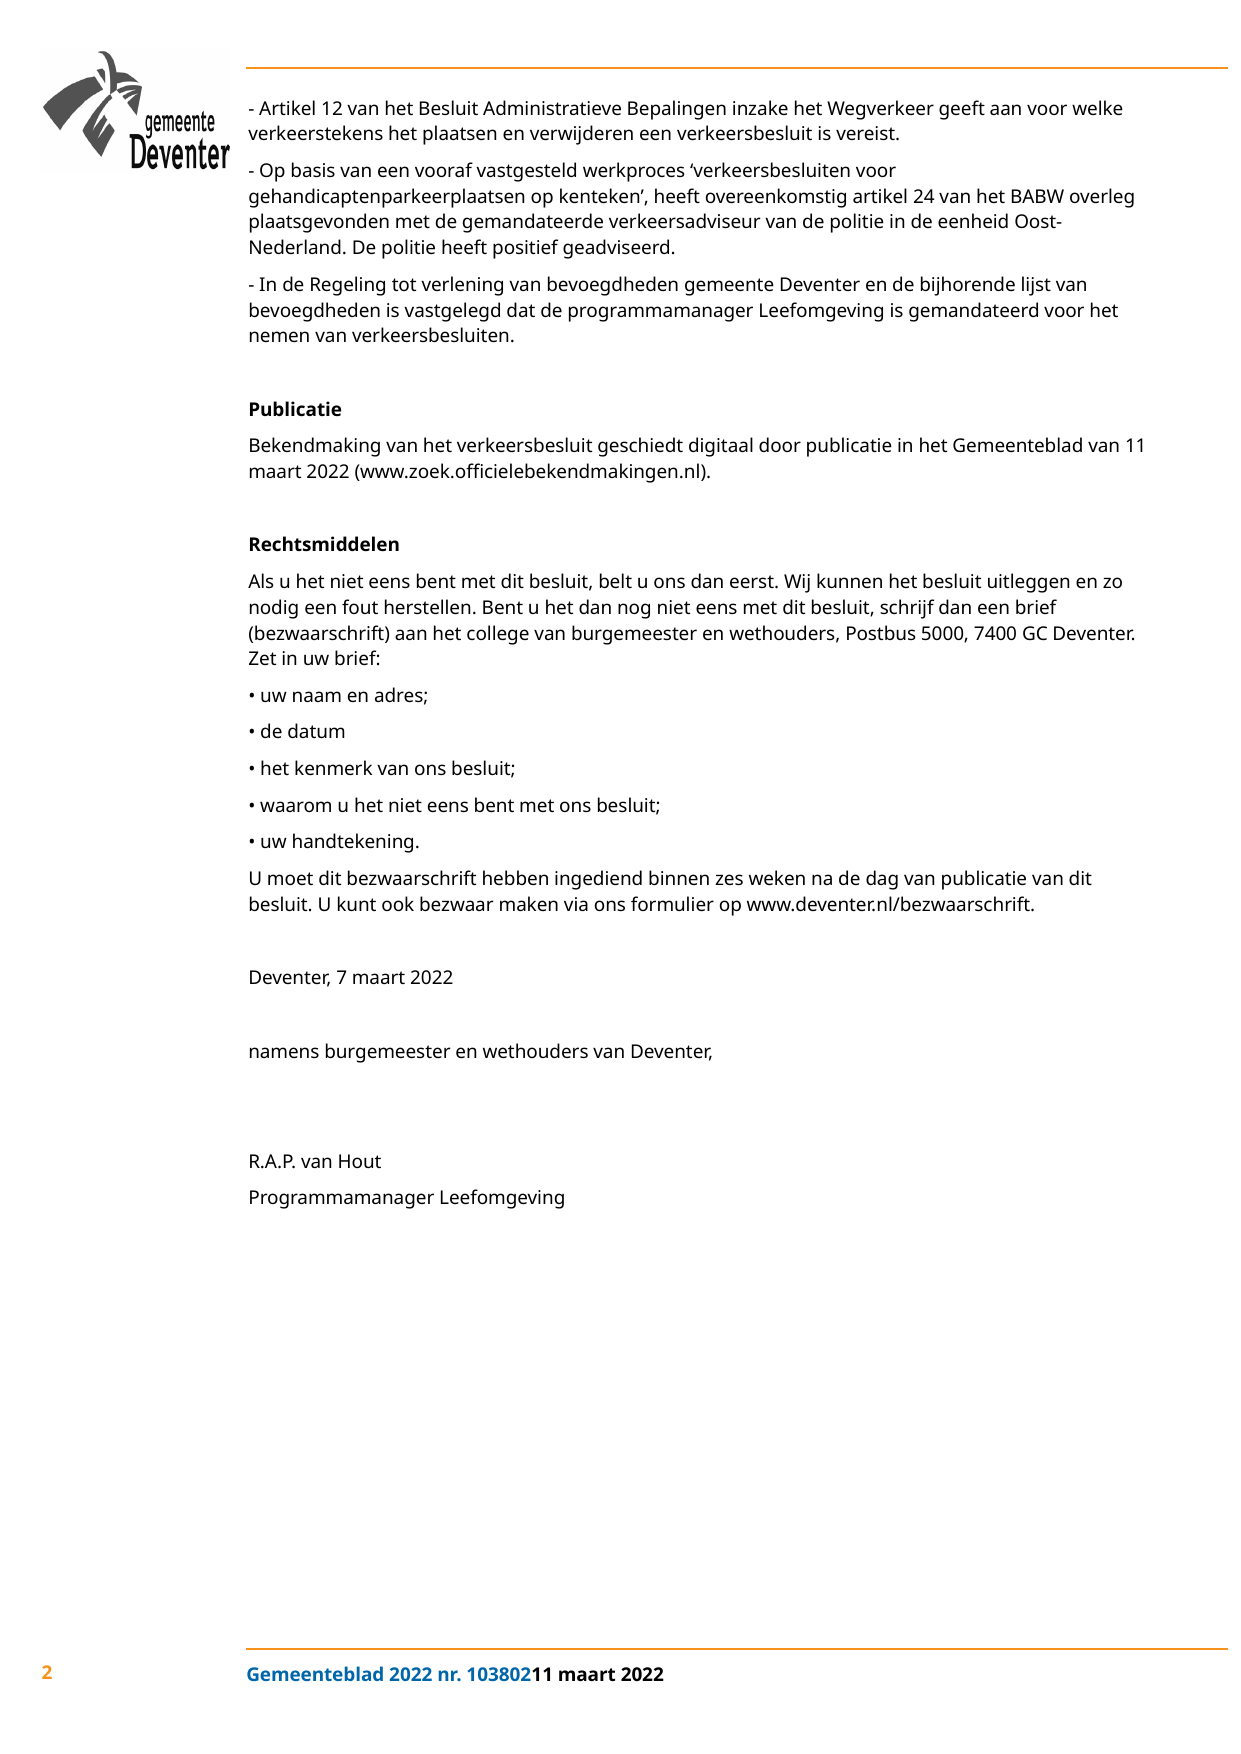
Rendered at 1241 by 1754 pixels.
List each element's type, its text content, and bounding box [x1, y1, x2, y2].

text Als u het niet eens bent met dit besluit, belt u ons dan eerst. Wij kunnen het besluit uitleggen en zo nodig een fout herstellen. Bent u het dan nog niet eens met dit besluit, schrijf dan een brief (bezwaarschrift) aan het college van burgemeester en wethouders, Postbus 5000, 7400 GC Deventer. Zet in uw brief: [248, 568, 1152, 671]
text U moet dit bezwaarschrift hebben ingediend binnen zes weken na de dag van publicatie van dit besluit. U kunt ook bezwaar maken via ons formulier op www.deventer.nl/bezwaarschrift. [248, 865, 1152, 917]
text namens burgemeester en wethouders van Deventer, [248, 1038, 1152, 1063]
text - Artikel 12 van het Besluit Administratieve Bepalingen inzake het Wegverkeer geeft aan voor welke verkeerstekens het plaatsen en verwijderen een verkeersbesluit is vereist. [248, 95, 1152, 146]
text Programmamanager Leefomgeving [248, 1184, 1152, 1210]
text - In de Regeling tot verlening van bevoegdheden gemeente Deventer en de bijhorende lijst van bevoegdheden is vastgelegd dat de programmamanager Leefomgeving is gemandateerd voor het nemen van verkeersbesluiten. [248, 271, 1152, 348]
text Rechtsmiddelen [248, 532, 1152, 557]
text • uw handtekening. [248, 829, 1152, 854]
text R.A.P. van Hout [248, 1148, 1152, 1173]
text Publicatie [248, 396, 1152, 422]
text • het kenmerk van ons besluit; [248, 755, 1152, 781]
text Bekendmaking van het verkeersbesluit geschiedt digitaal door publicatie in het Gemeenteblad van 11 maart 2022 (www.zoek.officielebekendmakingen.nl). [248, 432, 1152, 484]
picture [41, 47, 231, 172]
text • uw naam en adres; [248, 682, 1152, 708]
text Deventer, 7 maart 2022 [248, 964, 1152, 990]
text • waarom u het niet eens bent met ons besluit; [248, 792, 1152, 818]
text • de datum [248, 719, 1152, 744]
text - Op basis van een vooraf vastgesteld werkproces ‘verkeersbesluiten voor gehandicaptenparkeerplaatsen op kenteken’, heeft overeenkomstig artikel 24 van het BABW overleg plaatsgevonden met de gemandateerde verkeersadviseur van de politie in de eenheid Oost-Nederland. De politie heeft positief geadviseerd. [248, 157, 1152, 260]
